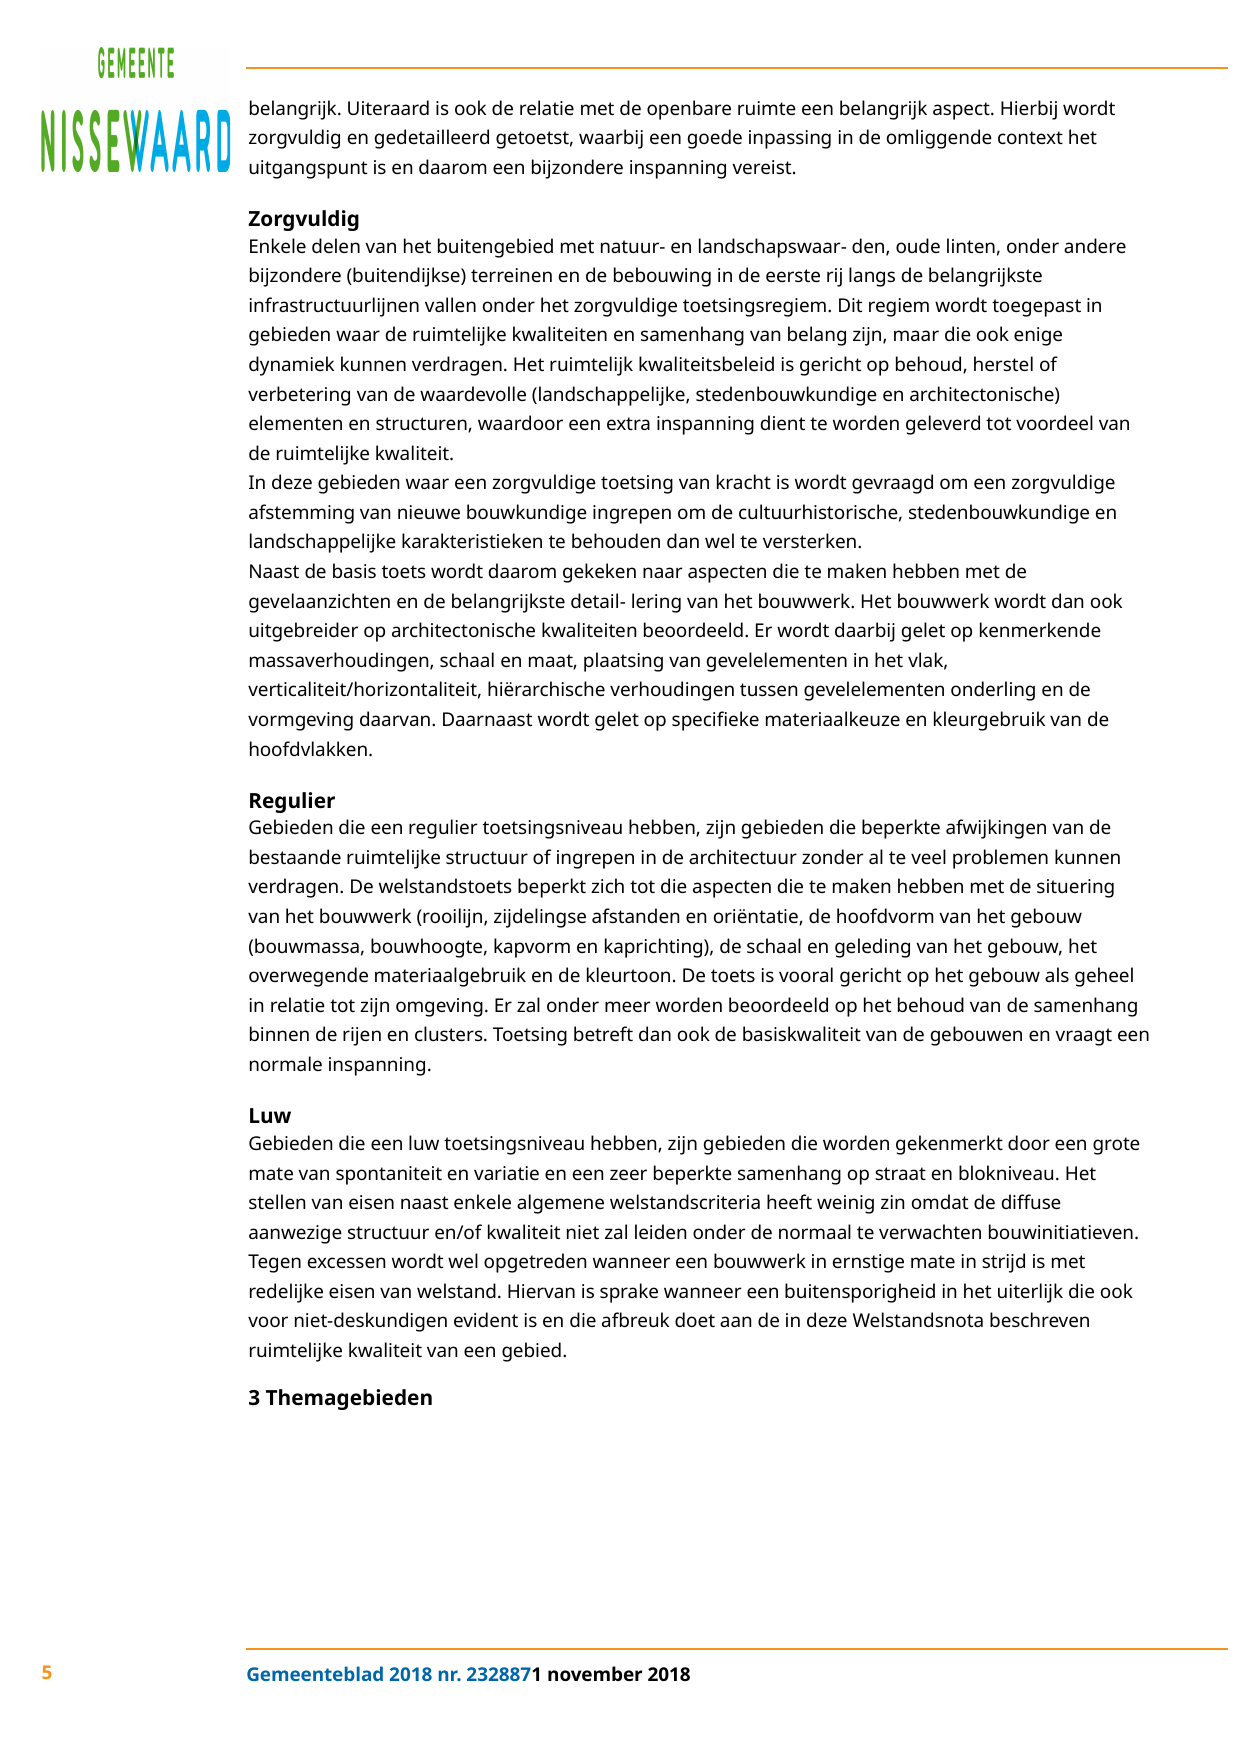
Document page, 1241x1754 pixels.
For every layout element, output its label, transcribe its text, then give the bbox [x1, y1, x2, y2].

text Naast de basis toets wordt daarom gekeken naar aspecten die te maken hebben met de gevelaanzichten en de belangrijkste detail- lering van het bouwwerk. Het bouwwerk wordt dan ook uitgebreider op architectonische kwaliteiten beoordeeld. Er wordt daarbij gelet op kenmerkende massaverhoudingen, schaal en maat, plaatsing van gevelelementen in het vlak, verticaliteit/horizontaliteit, hiërarchische verhoudingen tussen gevelelementen onderling en de vormgeving daarvan. Daarnaast wordt gelet op specifieke materiaalkeuze en kleurgebruik van de hoofdvlakken. [248, 558, 1152, 761]
text Gebieden die een luw toetsingsniveau hebben, zijn gebieden die worden gekenmerkt door een grote mate van spontaniteit en variatie en een zeer beperkte samenhang op straat en blokniveau. Het stellen van eisen naast enkele algemene welstandscriteria heeft weinig zin omdat de diffuse aanwezige structuur en/of kwaliteit niet zal leiden onder de normaal te verwachten bouwinitiatieven. Tegen excessen wordt wel opgetreden wanneer een bouwwerk in ernstige mate in strijd is met redelijke eisen van welstand. Hiervan is sprake wanneer een buitensporigheid in het uiterlijk die ook voor niet-deskundigen evident is en die afbreuk doet aan de in deze Welstandsnota beschreven ruimtelijke kwaliteit van een gebied. [248, 1130, 1152, 1363]
picture [201, 122, 206, 138]
picture [176, 157, 187, 172]
text Gebieden die een regulier toetsingsniveau hebben, zijn gebieden die beperkte afwijkingen van de bestaande ruimtelijke structuur of ingrepen in de architectuur zonder al te veel problemen kunnen verdragen. De welstandstoets beperkt zich tot die aspecten die te maken hebben met de situering van het bouwwerk (rooilijn, zijdelingse afstanden en oriëntatie, de hoofdvorm van het gebouw (bouwmassa, bouwhoogte, kapvorm en kaprichting), de schaal en geleding van het gebouw, het overwegende materiaalgebruik en de kleurtoon. De toets is vooral gericht op het gebouw als geheel in relatie tot zijn omgeving. Er zal onder meer worden beoordeeld op het behoud van de samenhang binnen de rijen en clusters. Toetsing betreft dan ook de basiskwaliteit van de gebouwen en vraagt een normale inspanning. [248, 814, 1152, 1077]
text belangrijk. Uiteraard is ook de relatie met de openbare ruimte een belangrijk aspect. Hierbij wordt zorgvuldig en gedetailleerd getoetst, waarbij een goede inpassing in de omliggende context het uitgangspunt is en daarom een bijzondere inspanning vereist. [248, 95, 1152, 180]
picture [222, 122, 227, 160]
picture [41, 47, 231, 172]
text 3 Themagebieden [248, 1383, 1152, 1411]
text In deze gebieden waar een zorgvuldige toetsing van kracht is wordt gevraagd om een zorgvuldige afstemming van nieuwe bouwkundige ingrepen om de cultuurhistorische, stedenbouwkundige en landschappelijke karakteristieken te behouden dan wel te versterken. [248, 469, 1152, 554]
text Regulier [248, 786, 1152, 814]
picture [154, 157, 165, 172]
text Zorgvuldig [248, 204, 1152, 233]
text Enkele delen van het buitengebied met natuur- en landschapswaar- den, oude linten, onder andere bijzondere (buitendijkse) terreinen en de bebouwing in de eerste rij langs de belangrijkste infrastructuurlijnen vallen onder het zorgvuldige toetsingsregiem. Dit regiem wordt toegepast in gebieden waar de ruimtelijke kwaliteiten en samenhang van belang zijn, maar die ook enige dynamiek kunnen verdragen. Het ruimtelijk kwaliteitsbeleid is gericht op behoud, herstel of verbetering van de waardevolle (landschappelijke, stedenbouwkundige en architectonische) elementen en structuren, waardoor een extra inspanning dient te worden geleverd tot voordeel van de ruimtelijke kwaliteit. [248, 233, 1152, 466]
picture [200, 151, 206, 172]
text Luw [248, 1102, 1152, 1130]
